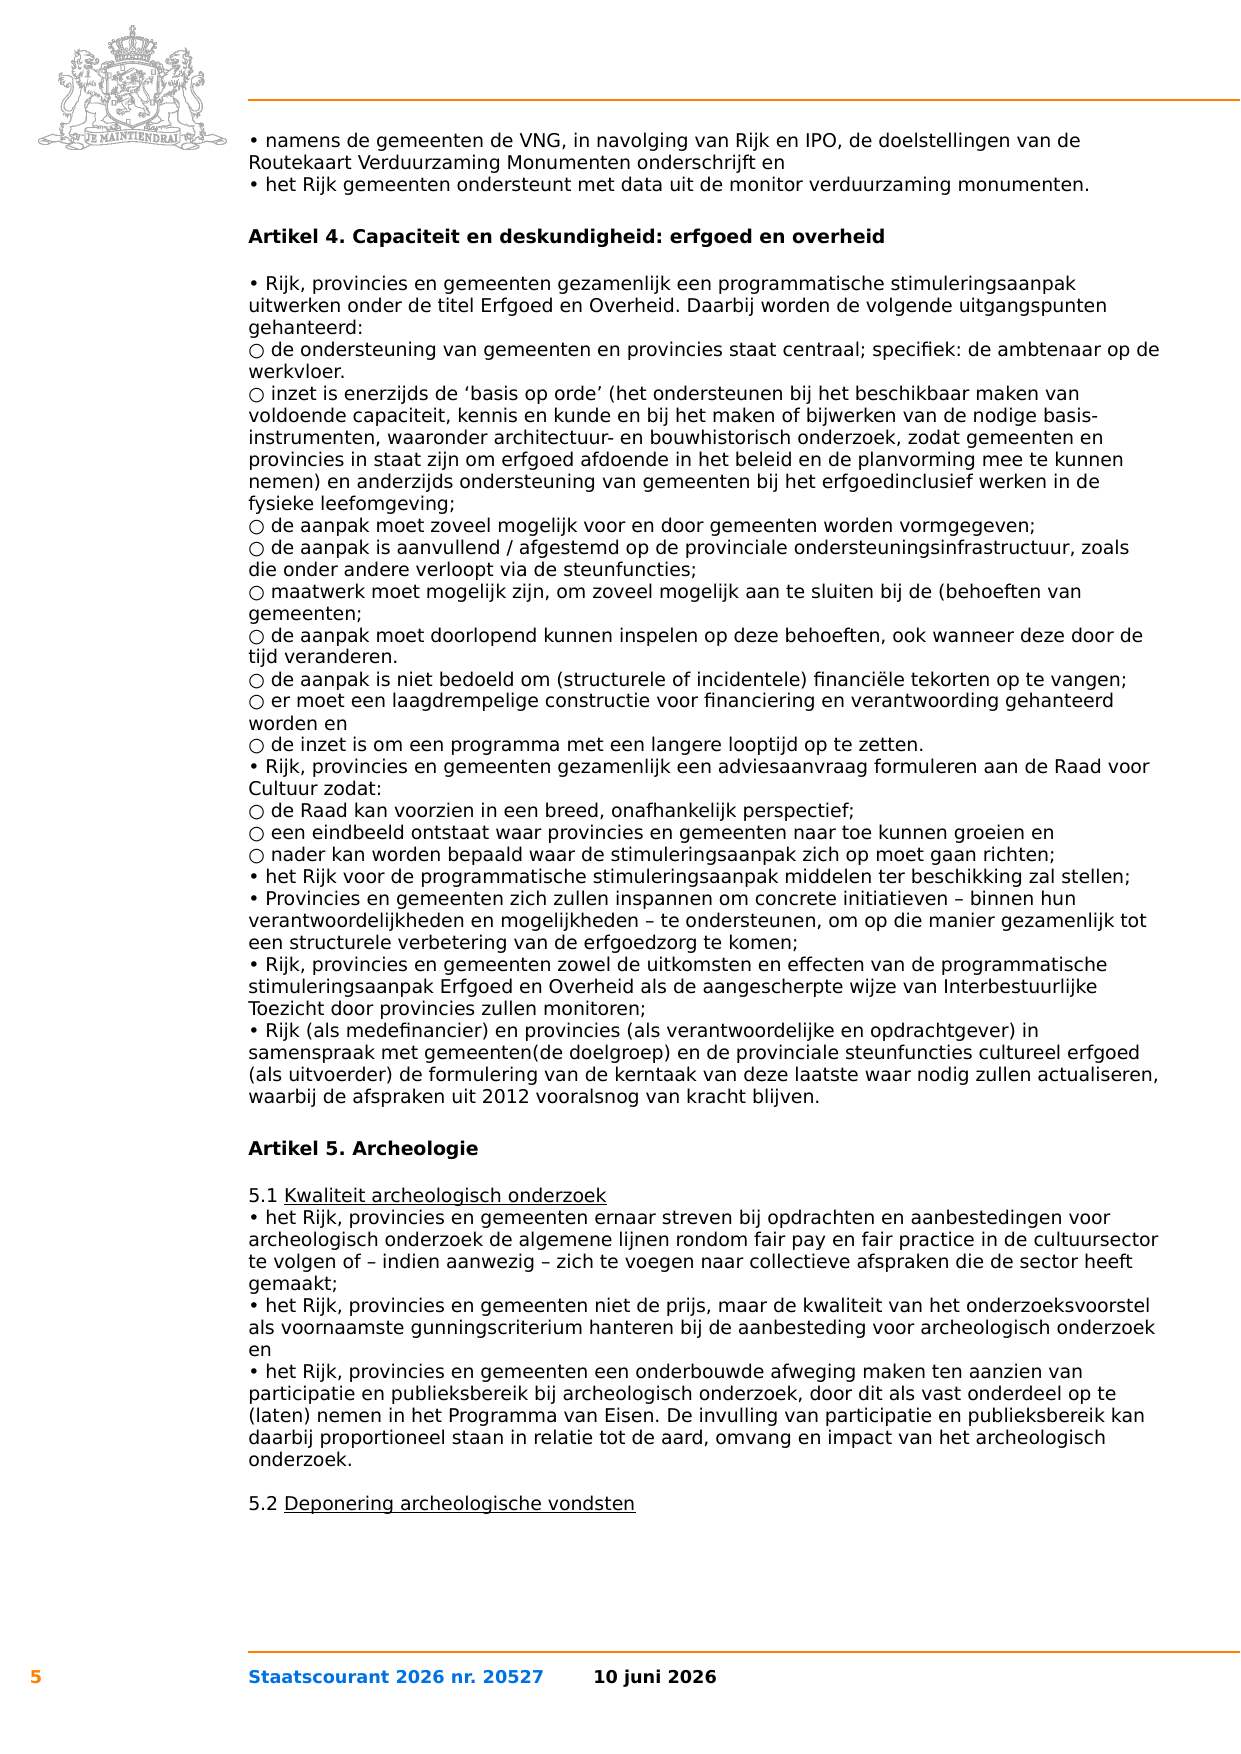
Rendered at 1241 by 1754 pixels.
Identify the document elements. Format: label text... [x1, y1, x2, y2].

text • het Rijk, provincies en gemeenten niet de prijs, maar de kwaliteit van het onderzoeksvoorstel als voornaamste gunningscriterium hanteren bij de aanbesteding voor archeologisch onderzoek en [248, 1295, 1163, 1361]
text 5.1 Kwaliteit archeologisch onderzoek [248, 1185, 1163, 1207]
text ○ de inzet is om een programma met een langere looptijd op te zetten. [248, 734, 1163, 756]
text • Rijk, provincies en gemeenten gezamenlijk een programmatische stimuleringsaanpak uitwerken onder de titel Erfgoed en Overheid. Daarbij worden de volgende uitgangspunten gehanteerd: [248, 273, 1163, 339]
text ○ de ondersteuning van gemeenten en provincies staat centraal; specifiek: de ambtenaar op de werkvloer. [248, 339, 1163, 383]
subtitle Artikel 4. Capaciteit en deskundigheid: erfgoed en overheid [248, 226, 1163, 248]
subtitle Artikel 5. Archeologie [248, 1138, 1163, 1160]
text ○ maatwerk moet mogelijk zijn, om zoveel mogelijk aan te sluiten bij de (behoeften van gemeenten; [248, 581, 1163, 624]
text ○ de aanpak moet doorlopend kunnen inspelen op deze behoeften, ook wanneer deze door de tijd veranderen. [248, 624, 1163, 668]
text ○ nader kan worden bepaald waar de stimuleringsaanpak zich op moet gaan richten; [248, 844, 1163, 866]
text ○ de Raad kan voorzien in een breed, onafhankelijk perspectief; [248, 800, 1163, 822]
text • Provincies en gemeenten zich zullen inspannen om concrete initiatieven – binnen hun verantwoordelijkheden en mogelijkheden – te ondersteunen, om op die manier gezamenlijk tot een structurele verbetering van de erfgoedzorg te komen; [248, 888, 1163, 954]
text 5.2 Deponering archeologische vondsten [248, 1493, 1163, 1514]
text ○ de aanpak moet zoveel mogelijk voor en door gemeenten worden vormgegeven; [248, 514, 1163, 537]
text • het Rijk, provincies en gemeenten ernaar streven bij opdrachten en aanbestedingen voor archeologisch onderzoek de algemene lijnen rondom fair pay en fair practice in de cultuursector te volgen of – indien aanwezig – zich te voegen naar collectieve afspraken die de sector heeft gemaakt; [248, 1207, 1163, 1295]
text ○ een eindbeeld ontstaat waar provincies en gemeenten naar toe kunnen groeien en [248, 822, 1163, 844]
text ○ de aanpak is niet bedoeld om (structurele of incidentele) financiële tekorten op te vangen; [248, 668, 1163, 690]
text • het Rijk voor de programmatische stimuleringsaanpak middelen ter beschikking zal stellen; [248, 866, 1163, 888]
text • Rijk (als medefinancier) en provincies (als verantwoordelijke en opdrachtgever) in samenspraak met gemeenten(de doelgroep) en de provinciale steunfuncties cultureel erfgoed (als uitvoerder) de formulering van de kerntaak van deze laatste waar nodig zullen actualiseren, waarbij de afspraken uit 2012 vooralsnog van kracht blijven. [248, 1020, 1163, 1108]
text • namens de gemeenten de VNG, in navolging van Rijk en IPO, de doelstellingen van de Routekaart Verduurzaming Monumenten onderschrijft en [248, 130, 1163, 174]
text • Rijk, provincies en gemeenten gezamenlijk een adviesaanvraag formuleren aan de Raad voor Cultuur zodat: [248, 756, 1163, 800]
text ○ de aanpak is aanvullend / afgestemd op de provinciale ondersteuningsinfrastructuur, zoals die onder andere verloopt via de steunfuncties; [248, 537, 1163, 581]
text • het Rijk, provincies en gemeenten een onderbouwde afweging maken ten aanzien van participatie en publieksbereik bij archeologisch onderzoek, door dit als vast onderdeel op te (laten) nemen in het Programma van Eisen. De invulling van participatie en publieksbereik kan daarbij proportioneel staan in relatie tot de aard, omvang en impact van het archeologisch onderzoek. [248, 1361, 1163, 1471]
picture [38, 25, 227, 150]
text • Rijk, provincies en gemeenten zowel de uitkomsten en effecten van de programmatische stimuleringsaanpak Erfgoed en Overheid als de aangescherpte wijze van Interbestuurlijke Toezicht door provincies zullen monitoren; [248, 954, 1163, 1020]
text ○ inzet is enerzijds de ‘basis op orde’ (het ondersteunen bij het beschikbaar maken van voldoende capaciteit, kennis en kunde en bij het maken of bijwerken van de nodige basis-instrumenten, waaronder architectuur- en bouwhistorisch onderzoek, zodat gemeenten en provincies in staat zijn om erfgoed afdoende in het beleid en de planvorming mee te kunnen nemen) en anderzijds ondersteuning van gemeenten bij het erfgoedinclusief werken in de fysieke leefomgeving; [248, 383, 1163, 514]
text ○ er moet een laagdrempelige constructie voor financiering en verantwoording gehanteerd worden en [248, 690, 1163, 734]
text • het Rijk gemeenten ondersteunt met data uit de monitor verduurzaming monumenten. [248, 174, 1163, 196]
